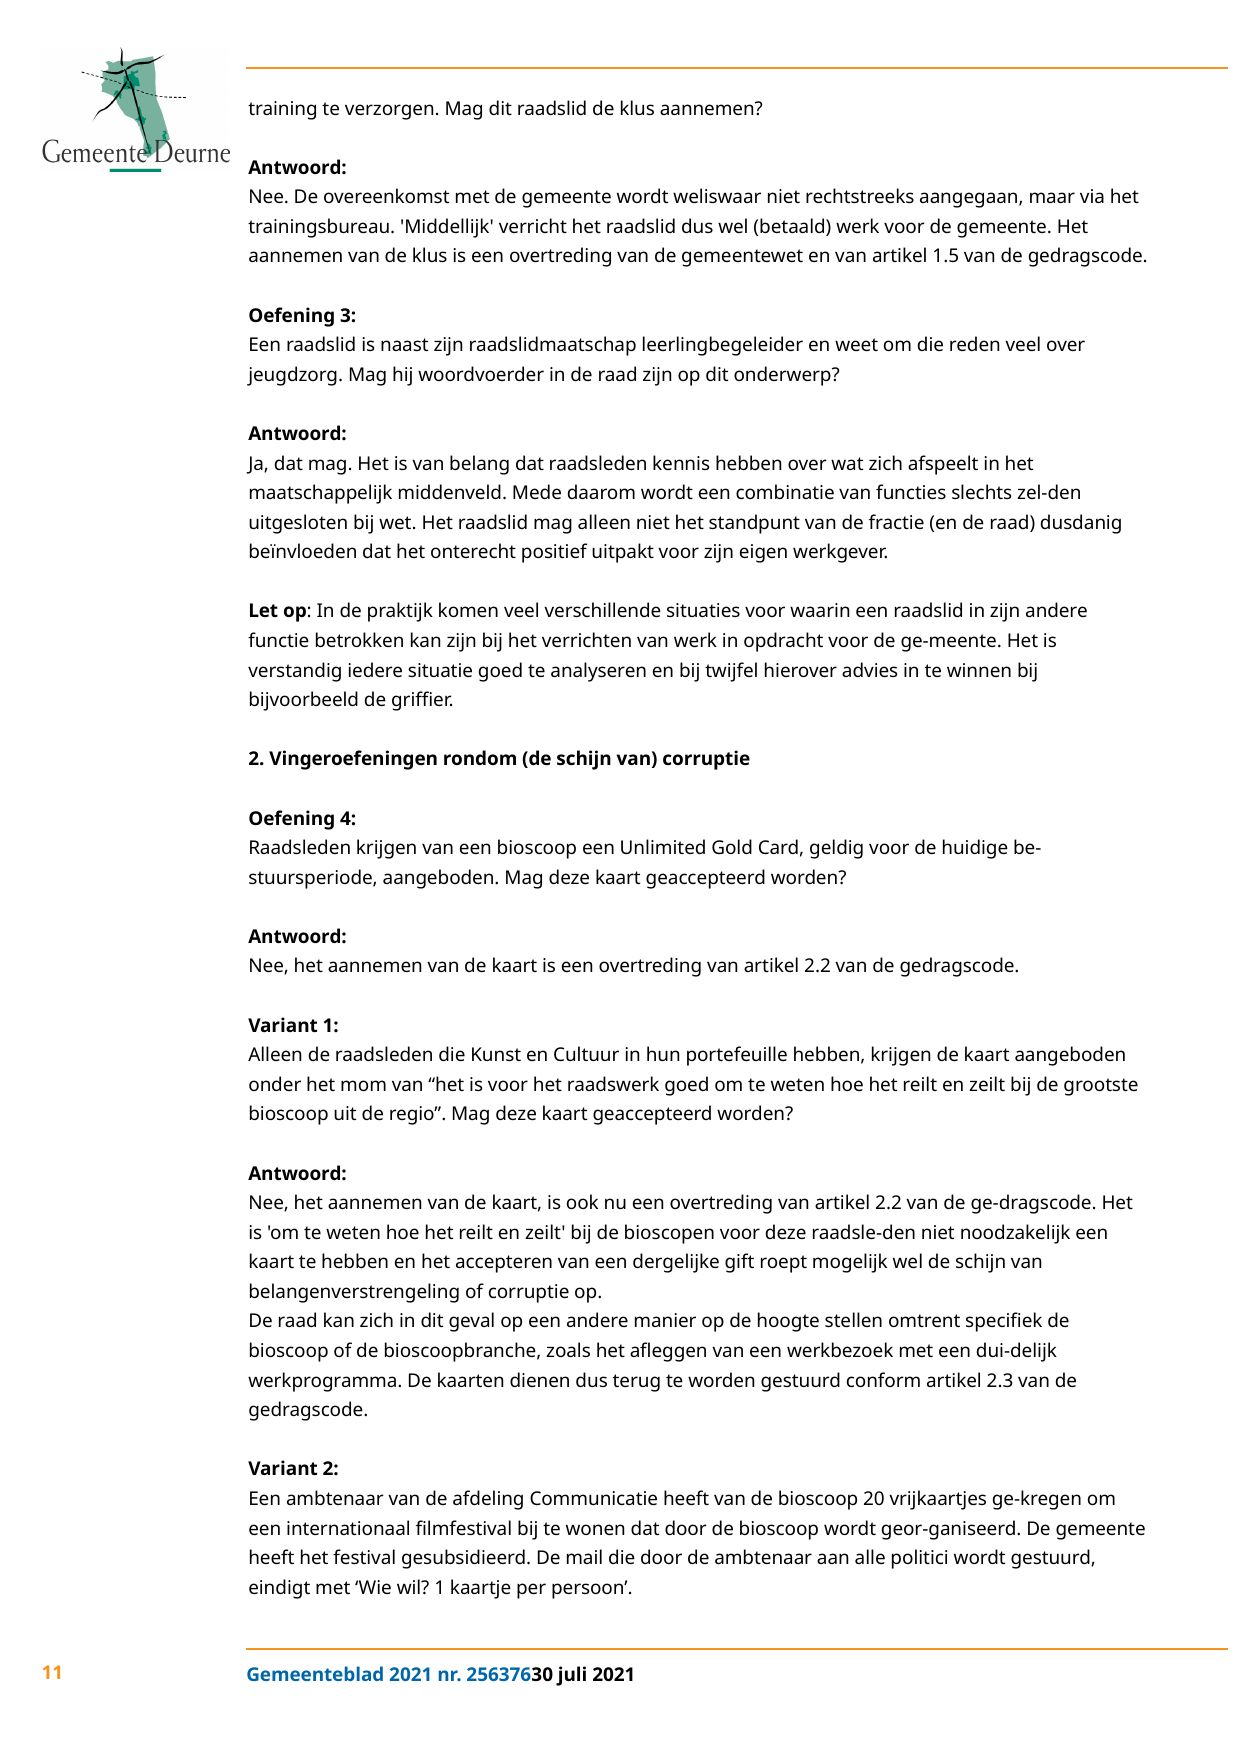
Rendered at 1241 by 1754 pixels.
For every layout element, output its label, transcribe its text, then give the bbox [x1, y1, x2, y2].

picture [41, 47, 231, 172]
text Antwoord: [248, 1160, 1152, 1186]
text training te verzorgen. Mag dit raadslid de klus aannemen? [248, 95, 1152, 121]
text Oefening 3: [248, 302, 1152, 328]
text 2. Vingeroefeningen rondom (de schijn van) corruptie [248, 746, 1152, 771]
text Nee. De overeenkomst met de gemeente wordt weliswaar niet rechtstreeks aangegaan, maar via het trainingsbureau. 'Middellijk' verricht het raadslid dus wel (betaald) werk voor de gemeente. Het aannemen van de klus is een overtreding van de gemeentewet en van artikel 1.5 van de gedragscode. [248, 183, 1152, 268]
text Alleen de raadsleden die Kunst en Cultuur in hun portefeuille hebben, krijgen de kaart aangeboden onder het mom van “het is voor het raadswerk goed om te weten hoe het reilt en zeilt bij de grootste bioscoop uit de regio”. Mag deze kaart geaccepteerd worden? [248, 1041, 1152, 1126]
text De raad kan zich in dit geval op een andere manier op de hoogte stellen omtrent specifiek de bioscoop of de bioscoopbranche, zoals het afleggen van een werkbezoek met een dui-delijk werkprogramma. De kaarten dienen dus terug te worden gestuurd conform artikel 2.3 van de gedragscode. [248, 1308, 1152, 1422]
text Raadsleden krijgen van een bioscoop een Unlimited Gold Card, geldig voor de huidige be-stuursperiode, aangeboden. Mag deze kaart geaccepteerd worden? [248, 834, 1152, 890]
text Oefening 4: [248, 805, 1152, 831]
text Antwoord: [248, 923, 1152, 949]
text Nee, het aannemen van de kaart is een overtreding van artikel 2.2 van de gedragscode. [248, 953, 1152, 978]
text Een ambtenaar van de afdeling Communicatie heeft van de bioscoop 20 vrijkaartjes ge-kregen om een internationaal filmfestival bij te wonen dat door de bioscoop wordt geor-ganiseerd. De gemeente heeft het festival gesubsidieerd. De mail die door de ambtenaar aan alle politici wordt gestuurd, eindigt met ‘Wie wil? 1 kaartje per persoon’. [248, 1485, 1152, 1600]
text Variant 1: [248, 1012, 1152, 1038]
text Variant 2: [248, 1456, 1152, 1481]
text Nee, het aannemen van de kaart, is ook nu een overtreding van artikel 2.2 van de ge-dragscode. Het is 'om te weten hoe het reilt en zeilt' bij de bioscopen voor deze raadsle-den niet noodzakelijk een kaart te hebben en het accepteren van een dergelijke gift roept mogelijk wel de schijn van belangenverstrengeling of corruptie op. [248, 1189, 1152, 1304]
text Ja, dat mag. Het is van belang dat raadsleden kennis hebben over wat zich afspeelt in het maatschappelijk middenveld. Mede daarom wordt een combinatie van functies slechts zel-den uitgesloten bij wet. Het raadslid mag alleen niet het standpunt van de fractie (en de raad) dusdanig beïnvloeden dat het onterecht positief uitpakt voor zijn eigen werkgever. [248, 450, 1152, 564]
text Antwoord: [248, 420, 1152, 446]
text Let op: In de praktijk komen veel verschillende situaties voor waarin een raadslid in zijn andere functie betrokken kan zijn bij het verrichten van werk in opdracht voor de ge-meente. Het is verstandig iedere situatie goed te analyseren en bij twijfel hierover advies in te winnen bij bijvoorbeeld de griffier. [248, 598, 1152, 712]
text Een raadslid is naast zijn raadslidmaatschap leerlingbegeleider en weet om die reden veel over jeugdzorg. Mag hij woordvoerder in de raad zijn op dit onderwerp? [248, 331, 1152, 387]
text Antwoord: [248, 154, 1152, 180]
